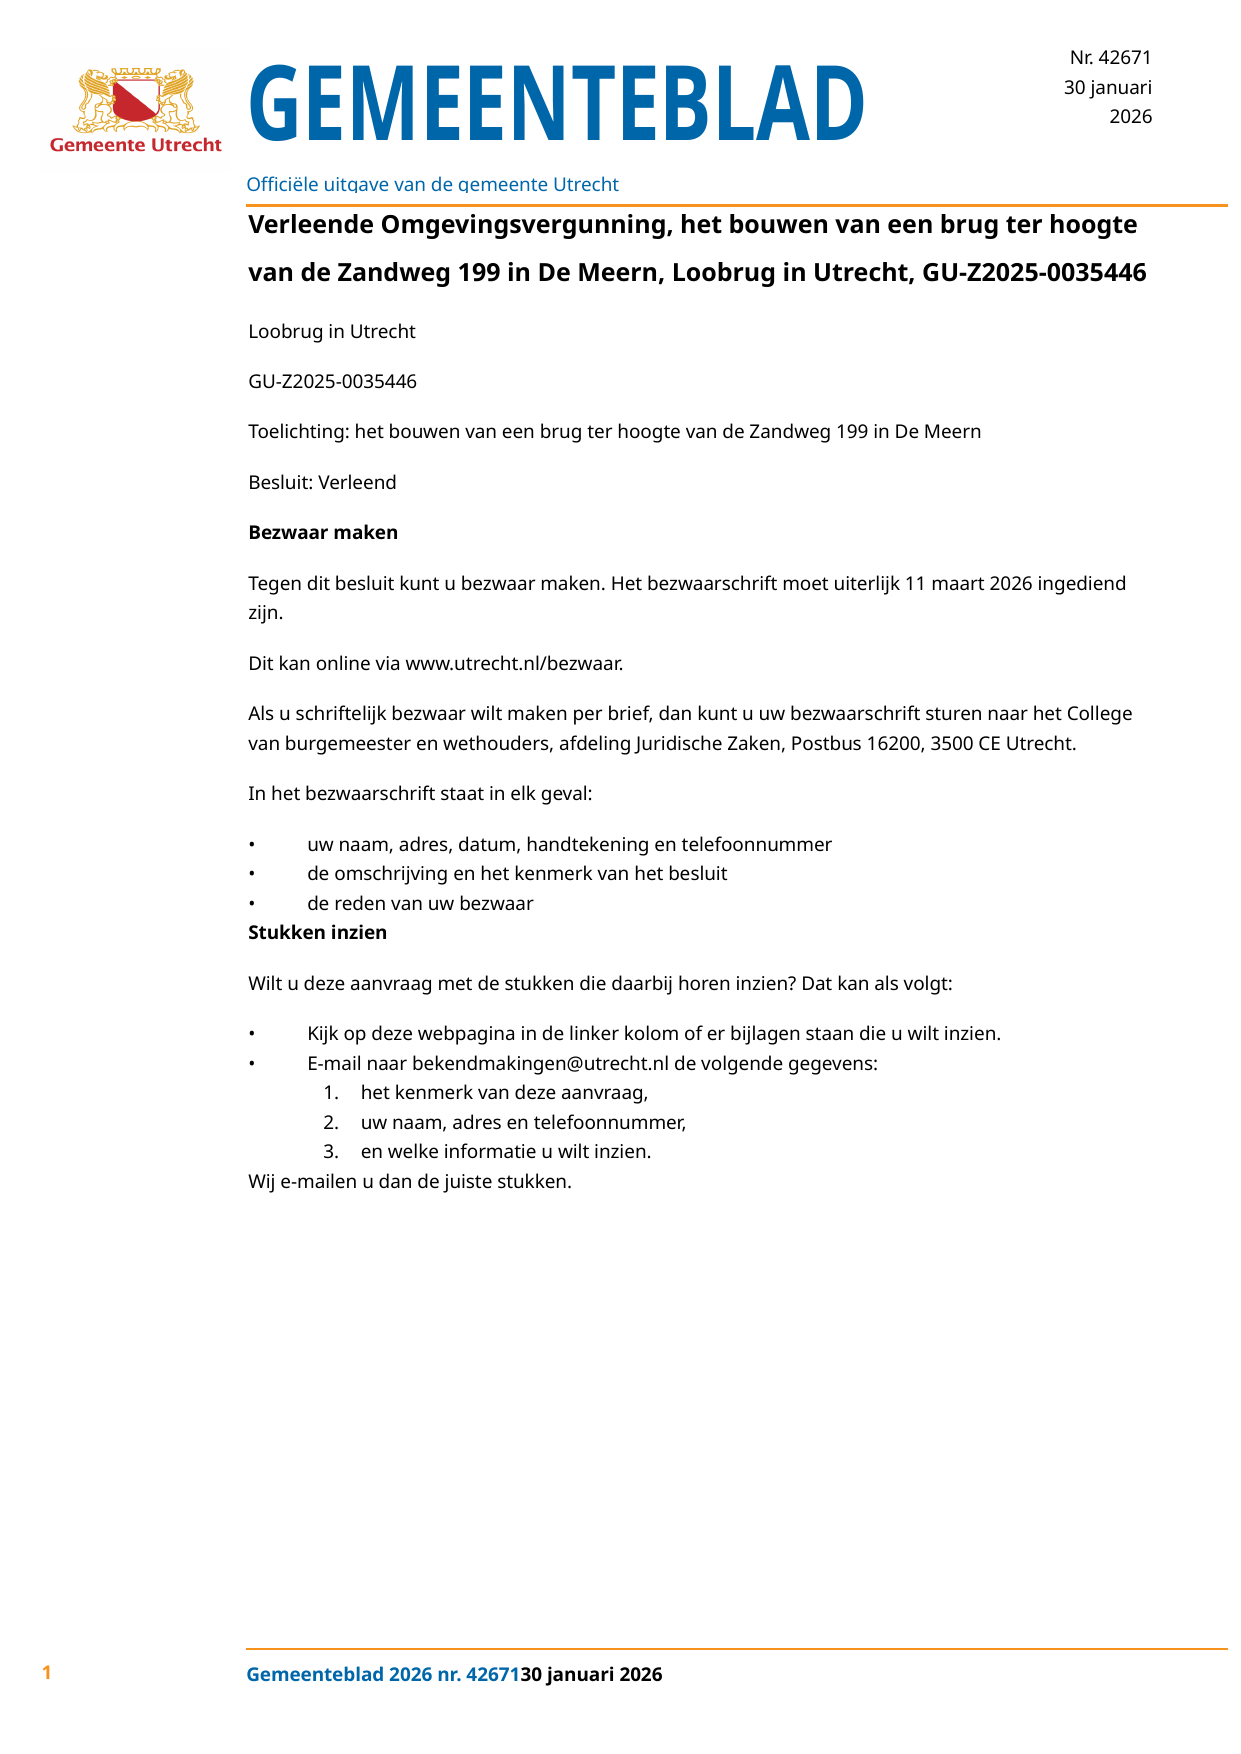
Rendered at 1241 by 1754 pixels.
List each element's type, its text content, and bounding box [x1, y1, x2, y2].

list de reden van uw bezwaar [248, 890, 1152, 916]
text In het bezwaarschrift staat in elk geval: [248, 780, 1152, 806]
list en welke informatie u wilt inzien. [323, 1139, 1152, 1164]
list E-mail naar bekendmakingen@utrecht.nl de volgende gegevens: [248, 1050, 1152, 1076]
text Tegen dit besluit kunt u bezwaar maken. Het bezwaarschrift moet uiterlijk 11 maart 2026 ingediend zijn. [248, 570, 1152, 625]
text Wij e-mailen u dan de juiste stukken. [248, 1168, 1152, 1194]
picture [41, 47, 231, 172]
list het kenmerk van deze aanvraag, [323, 1079, 1152, 1105]
text Toelichting: het bouwen van een brug ter hoogte van de Zandweg 199 in De Meern [248, 419, 1152, 444]
text Besluit: Verleend [248, 469, 1152, 495]
text Stukken inzien [248, 919, 1152, 945]
list Kijk op deze webpagina in de linker kolom of er bijlagen staan die u wilt inzien. [248, 1020, 1152, 1046]
text Als u schriftelijk bezwaar wilt maken per brief, dan kunt u uw bezwaarschrift sturen naar het College van burgemeester en wethouders, afdeling Juridische Zaken, Postbus 16200, 3500 CE Utrecht. [248, 700, 1152, 756]
text Dit kan online via www.utrecht.nl/bezwaar. [248, 650, 1152, 676]
list uw naam, adres en telefoonnummer, [323, 1109, 1152, 1135]
list uw naam, adres, datum, handtekening en telefoonnummer [248, 831, 1152, 857]
text Loobrug in Utrecht [248, 318, 1152, 344]
text Verleende Omgevingsvergunning, het bouwen van een brug ter hoogte van de Zandweg 199 in De Meern, Loobrug in Utrecht, GU-Z2025-0035446 [248, 207, 1152, 288]
text Bezwaar maken [248, 519, 1152, 545]
list de omschrijving en het kenmerk van het besluit [248, 860, 1152, 886]
text GU-Z2025-0035446 [248, 368, 1152, 394]
text Wilt u deze aanvraag met de stukken die daarbij horen inzien? Dat kan als volgt: [248, 970, 1152, 996]
